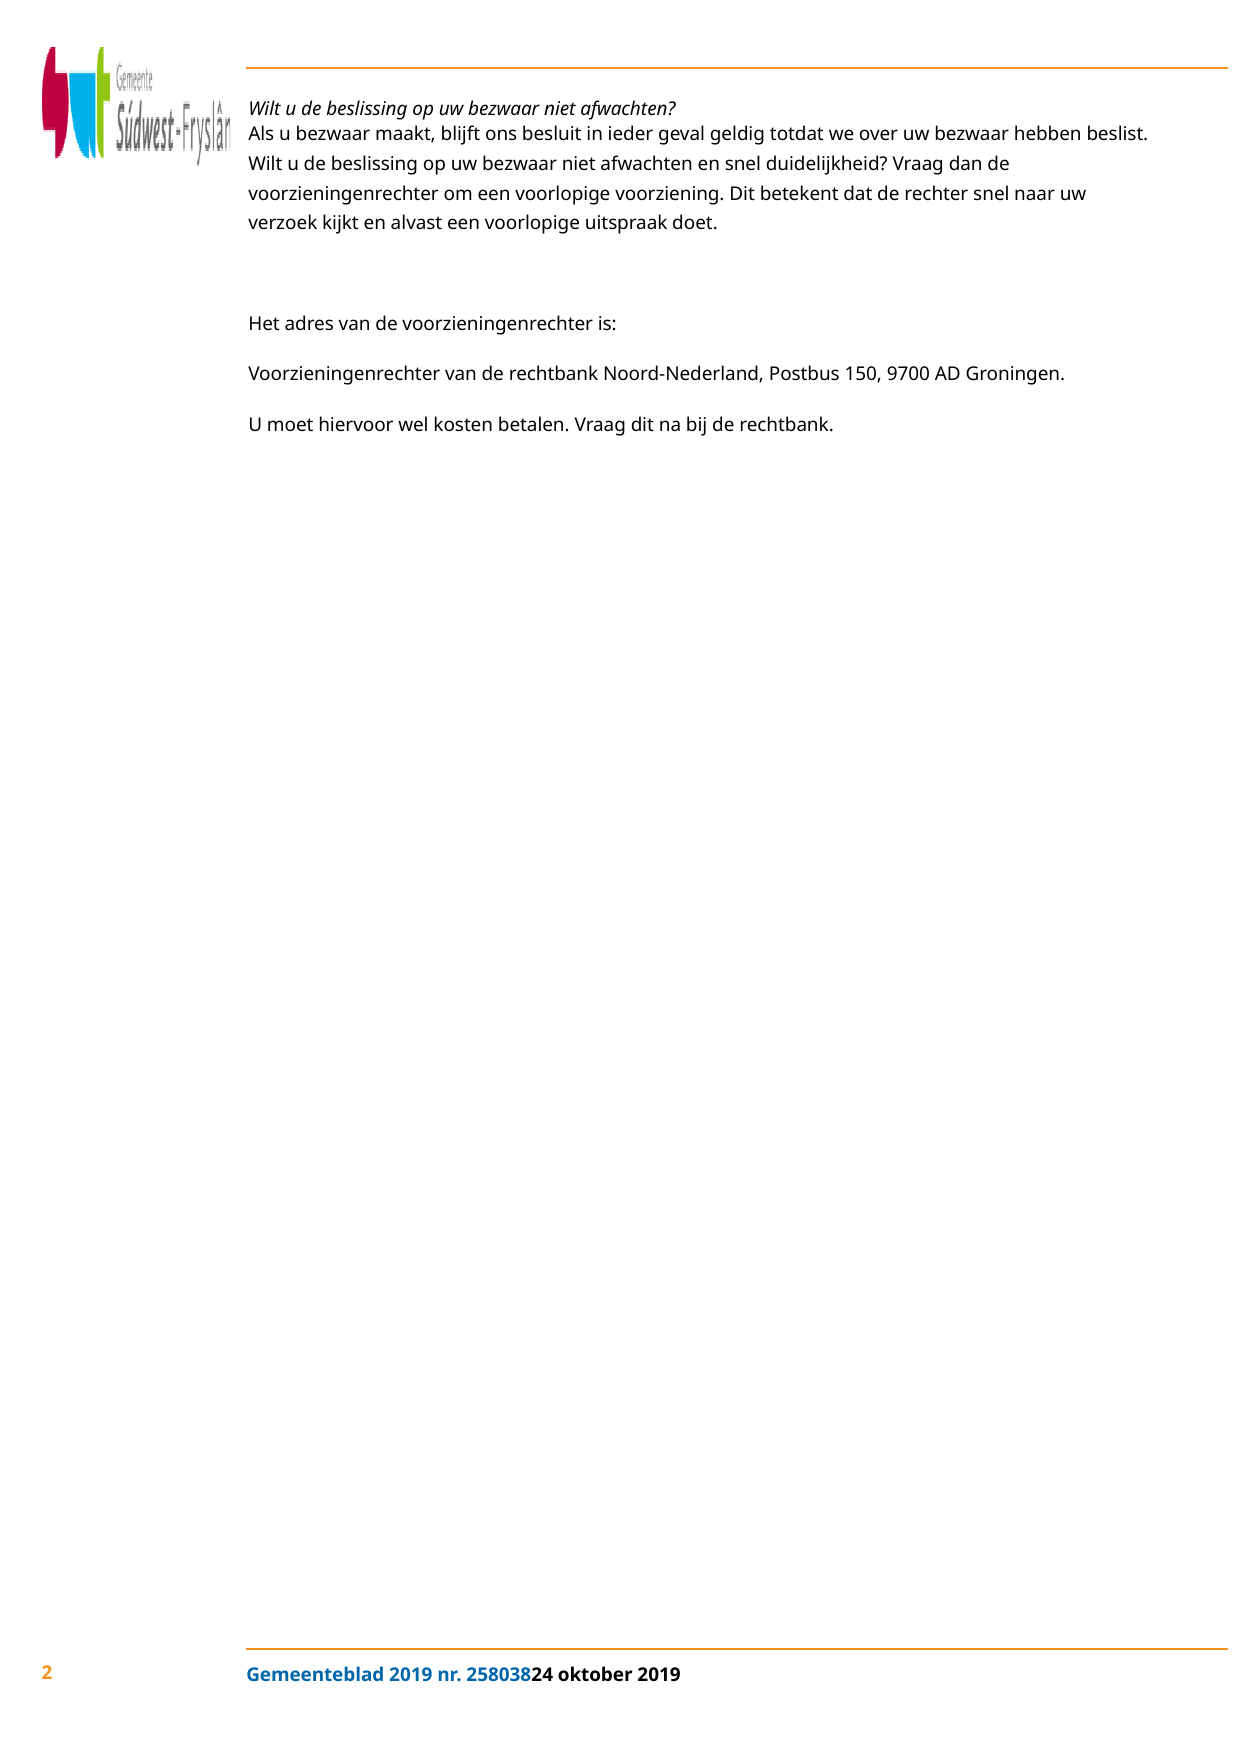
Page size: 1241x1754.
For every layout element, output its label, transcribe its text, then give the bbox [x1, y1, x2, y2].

text U moet hiervoor wel kosten betalen. Vraag dit na bij de rechtbank. [248, 411, 1152, 437]
text Wilt u de beslissing op uw bezwaar niet afwachten? [248, 95, 1152, 121]
text Als u bezwaar maakt, blijft ons besluit in ieder geval geldig totdat we over uw bezwaar hebben beslist. Wilt u de beslissing op uw bezwaar niet afwachten en snel duidelijkheid? Vraag dan de voorzieningenrechter om een voorlopige voorziening. Dit betekent dat de rechter snel naar uw verzoek kijkt en alvast een voorlopige uitspraak doet. [248, 121, 1152, 235]
picture [41, 47, 231, 172]
text Voorzieningenrechter van de rechtbank Noord-Nederland, Postbus 150, 9700 AD Groningen. [248, 361, 1152, 386]
text Het adres van de voorzieningenrechter is: [248, 310, 1152, 336]
